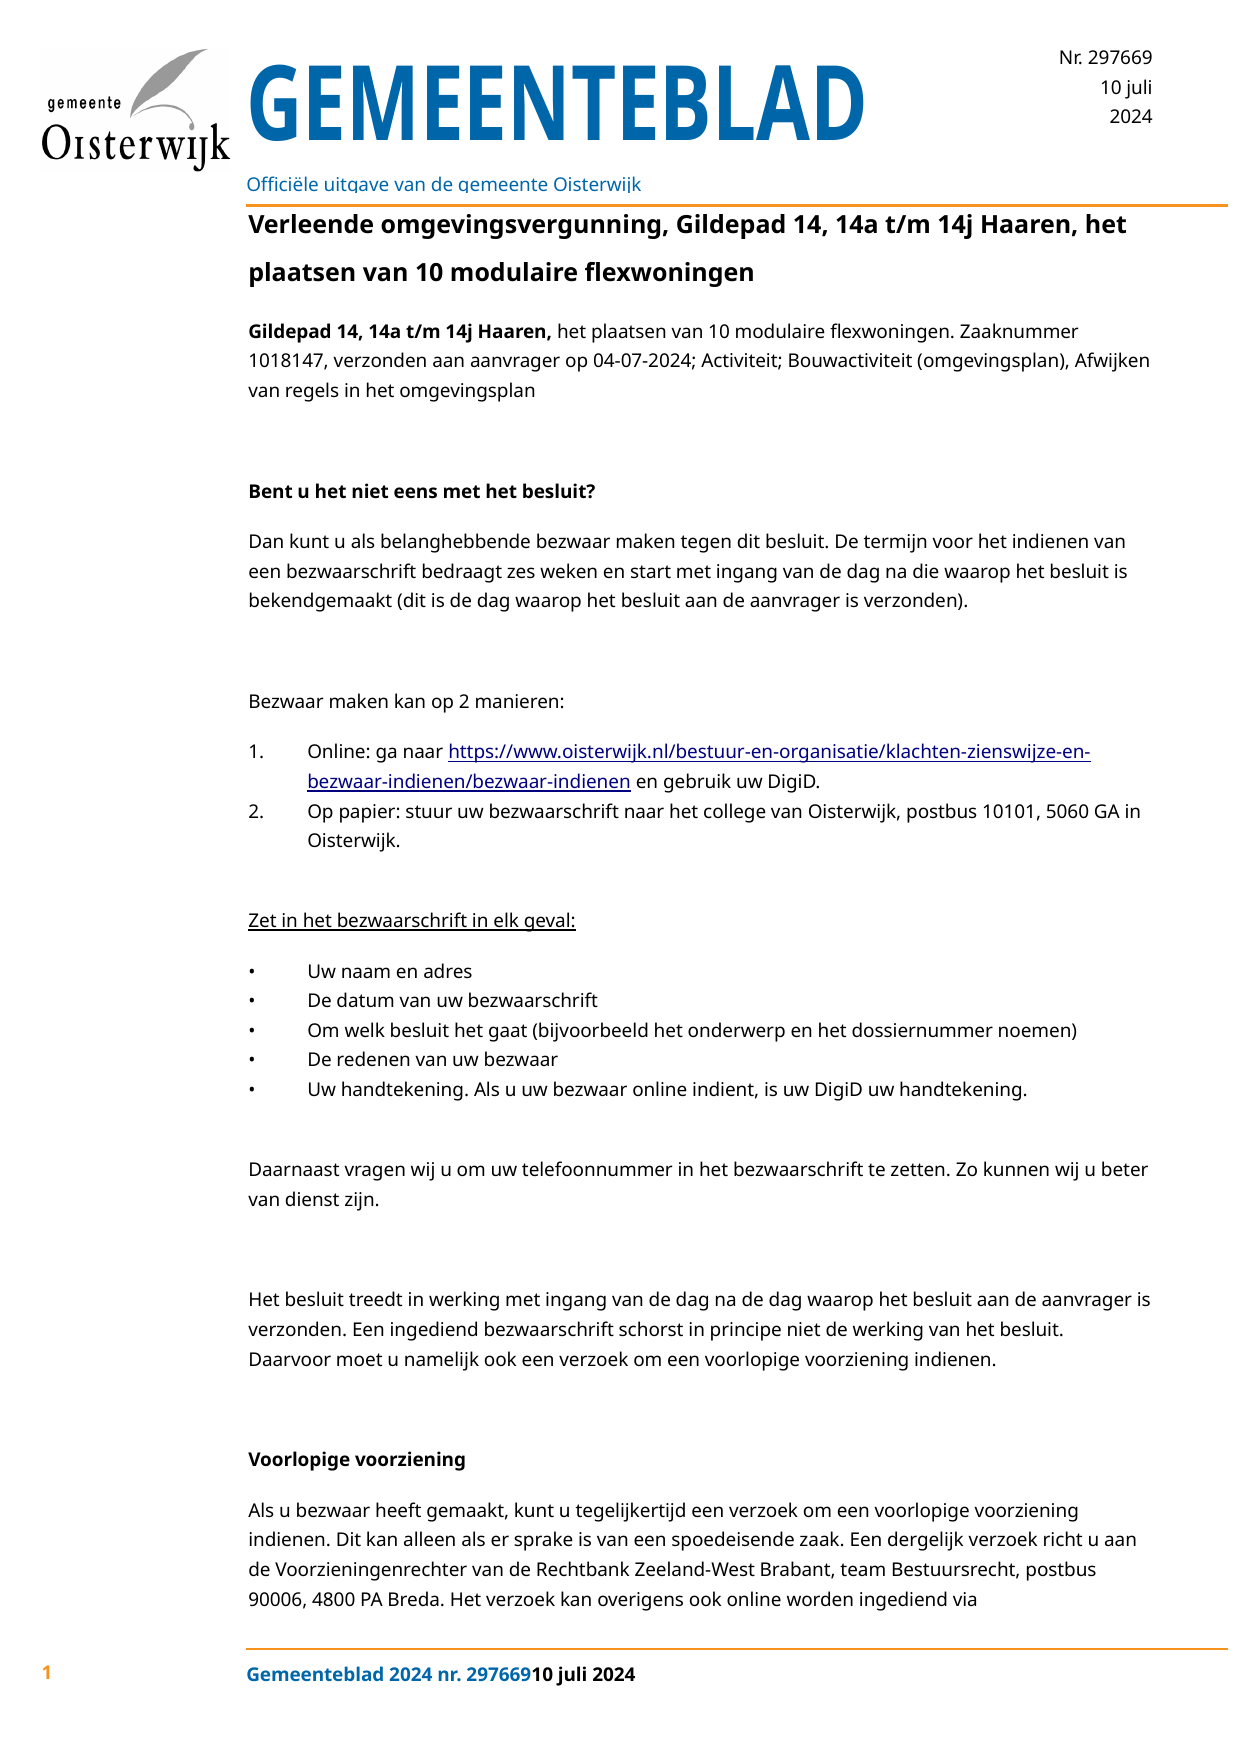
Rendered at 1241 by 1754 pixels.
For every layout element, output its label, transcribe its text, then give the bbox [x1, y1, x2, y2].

list De datum van uw bezwaarschrift [248, 987, 1152, 1013]
text Voorlopige voorziening [248, 1447, 1152, 1472]
text Als u bezwaar heeft gemaakt, kunt u tegelijkertijd een verzoek om een voorlopige voorziening indienen. Dit kan alleen als er sprake is van een spoedeisende zaak. Een dergelijk verzoek richt u aan de Voorzieningenrechter van de Rechtbank Zeeland-West Brabant, team Bestuursrecht, postbus 90006, 4800 PA Breda. Het verzoek kan overigens ook online worden ingediend via [248, 1497, 1152, 1612]
picture [41, 47, 231, 172]
list De redenen van uw bezwaar [248, 1047, 1152, 1072]
list Op papier: stuur uw bezwaarschrift naar het college van Oisterwijk, postbus 10101, 5060 GA in Oisterwijk. [248, 798, 1152, 853]
list Uw handtekening. Als u uw bezwaar online indient, is uw DigiD uw handtekening. [248, 1076, 1152, 1102]
text Verleende omgevingsvergunning, Gildepad 14, 14a t/m 14j Haaren, het plaatsen van 10 modulaire flexwoningen [248, 207, 1152, 288]
text Zet in het bezwaarschrift in elk geval: [248, 907, 1152, 933]
text Dan kunt u als belanghebbende bezwaar maken tegen dit besluit. De termijn voor het indienen van een bezwaarschrift bedraagt zes weken en start met ingang van de dag na die waarop het besluit is bekendgemaakt (dit is de dag waarop het besluit aan de aanvrager is verzonden). [248, 528, 1152, 613]
text Bezwaar maken kan op 2 manieren: [248, 688, 1152, 714]
text Bent u het niet eens met het besluit? [248, 478, 1152, 504]
list Uw naam en adres [248, 958, 1152, 984]
text Het besluit treedt in werking met ingang van de dag na de dag waarop het besluit aan de aanvrager is verzonden. Een ingediend bezwaarschrift schorst in principe niet de werking van het besluit. Daarvoor moet u namelijk ook een verzoek om een voorlopige voorziening indienen. [248, 1287, 1152, 1372]
text Daarnaast vragen wij u om uw telefoonnummer in het bezwaarschrift te zetten. Zo kunnen wij u beter van dienst zijn. [248, 1156, 1152, 1212]
text Gildepad 14, 14a t/m 14j Haaren, het plaatsen van 10 modulaire flexwoningen. Zaaknummer 1018147, verzonden aan aanvrager op 04-07-2024; Activiteit; Bouwactiviteit (omgevingsplan), Afwijken van regels in het omgevingsplan [248, 318, 1152, 403]
list Om welk besluit het gaat (bijvoorbeeld het onderwerp en het dossiernummer noemen) [248, 1017, 1152, 1043]
list Online: ga naar https://www.oisterwijk.nl/bestuur-en-organisatie/klachten-zienswijze-en-bezwaar-indienen/bezwaar-indienen en gebruik uw DigiD. [248, 739, 1152, 794]
